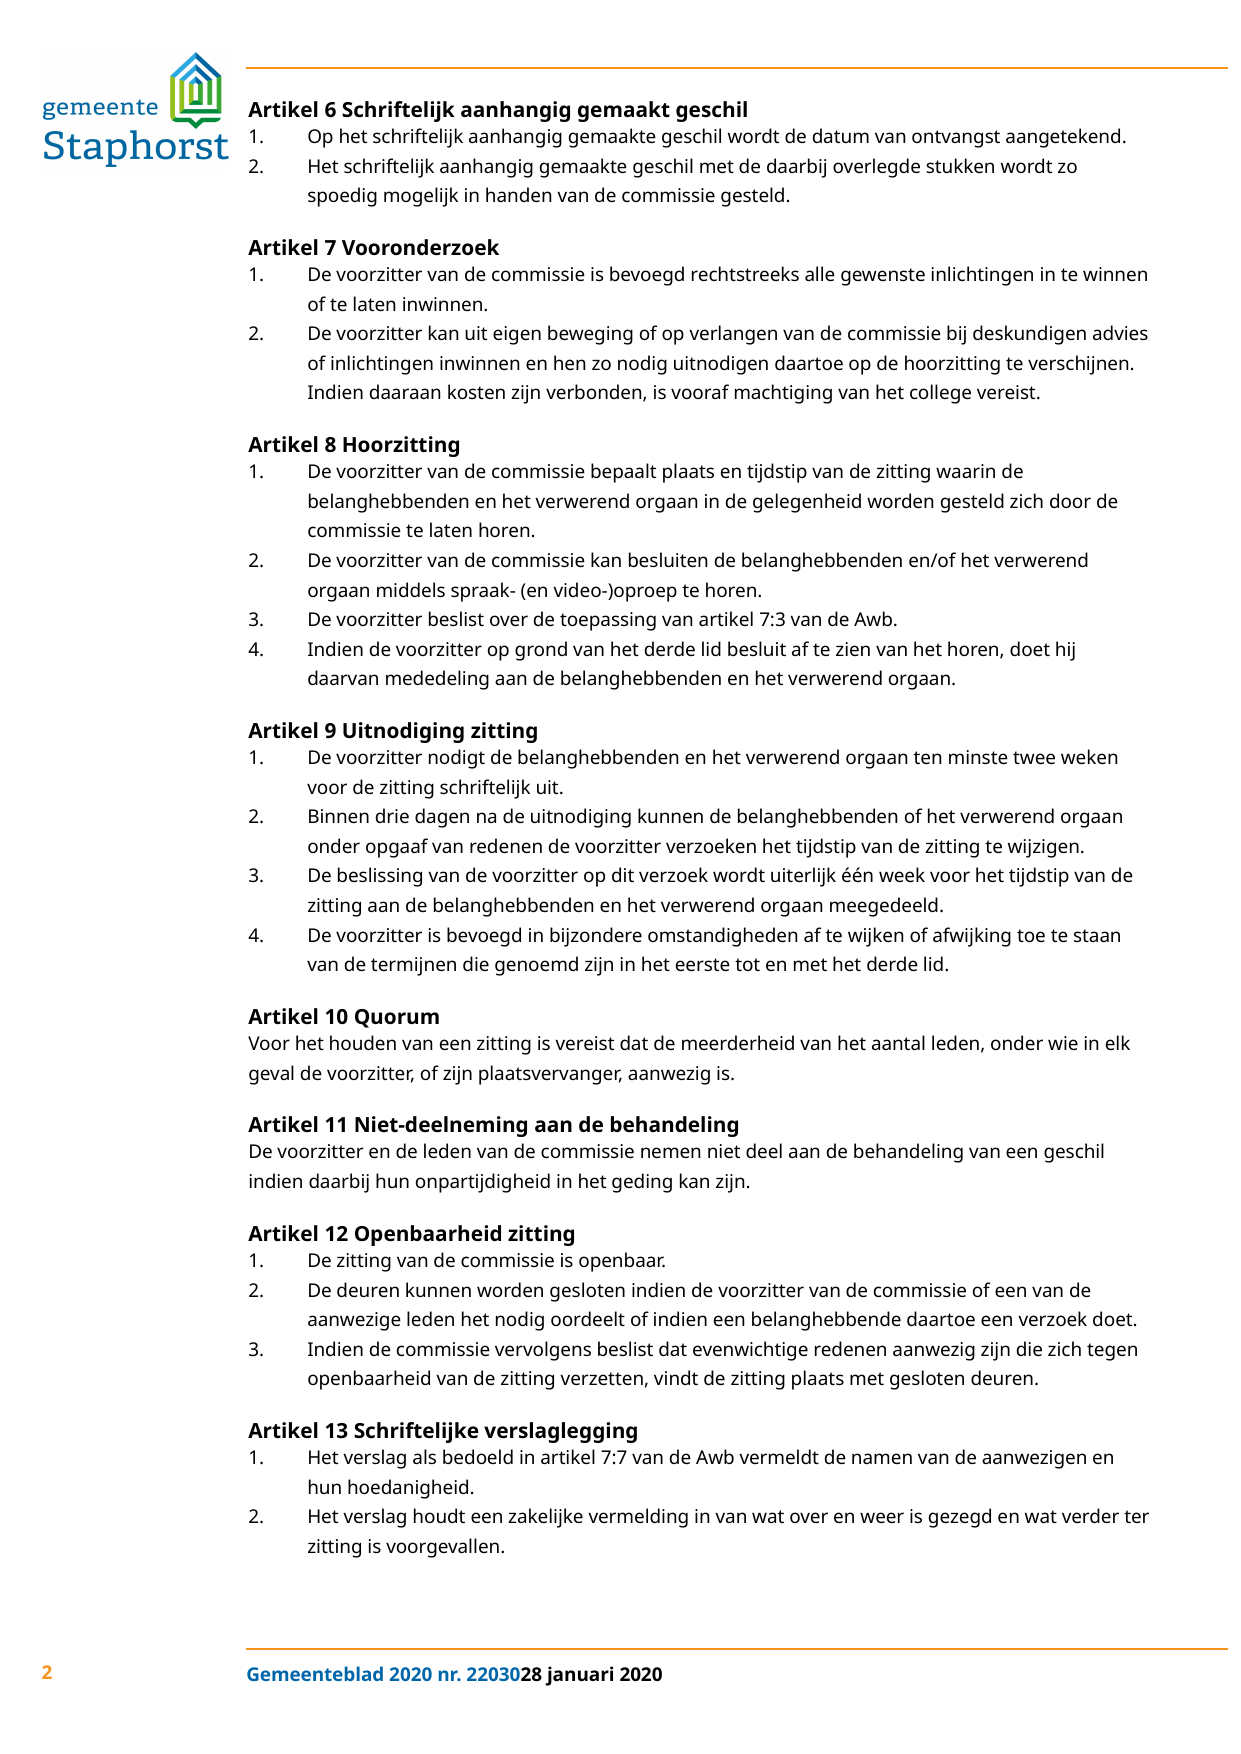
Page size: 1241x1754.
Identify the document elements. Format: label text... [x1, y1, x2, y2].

list De voorzitter van de commissie bepaalt plaats en tijdstip van de zitting waarin de belanghebbenden en het verwerend orgaan in de gelegenheid worden gesteld zich door de commissie te laten horen. [248, 458, 1152, 543]
list De voorzitter nodigt de belanghebbenden en het verwerend orgaan ten minste twee weken voor de zitting schriftelijk uit. [248, 744, 1152, 800]
list De voorzitter is bevoegd in bijzondere omstandigheden af te wijken of afwijking toe te staan van de termijnen die genoemd zijn in het eerste tot en met het derde lid. [248, 922, 1152, 977]
list De voorzitter van de commissie kan besluiten de belanghebbenden en/of het verwerend orgaan middels spraak- (en video-)oproep te horen. [248, 547, 1152, 602]
text De voorzitter en de leden van de commissie nemen niet deel aan de behandeling van een geschil indien daarbij hun onpartijdigheid in het geding kan zijn. [248, 1139, 1152, 1194]
list De voorzitter beslist over de toepassing van artikel 7:3 van de Awb. [248, 606, 1152, 632]
list De deuren kunnen worden gesloten indien de voorzitter van de commissie of een van de aanwezige leden het nodig oordeelt of indien een belanghebbende daartoe een verzoek doet. [248, 1277, 1152, 1332]
list Op het schriftelijk aanhangig gemaakte geschil wordt de datum van ontvangst aangetekend. [248, 123, 1152, 149]
list De voorzitter kan uit eigen beweging of op verlangen van de commissie bij deskundigen advies of inlichtingen inwinnen en hen zo nodig uitnodigen daartoe op de hoorzitting te verschijnen. Indien daaraan kosten zijn verbonden, is vooraf machtiging van het college vereist. [248, 320, 1152, 405]
text Artikel 10 Quorum [248, 1002, 1152, 1030]
text Artikel 13 Schriftelijke verslaglegging [248, 1416, 1152, 1444]
list De zitting van de commissie is openbaar. [248, 1247, 1152, 1273]
list Binnen drie dagen na de uitnodiging kunnen de belanghebbenden of het verwerend orgaan onder opgaaf van redenen de voorzitter verzoeken het tijdstip van de zitting te wijzigen. [248, 803, 1152, 859]
text Artikel 7 Vooronderzoek [248, 233, 1152, 261]
list De voorzitter van de commissie is bevoegd rechtstreeks alle gewenste inlichtingen in te winnen of te laten inwinnen. [248, 261, 1152, 317]
text Artikel 6 Schriftelijk aanhangig gemaakt geschil [248, 95, 1152, 123]
picture [41, 47, 231, 172]
list Indien de commissie vervolgens beslist dat evenwichtige redenen aanwezig zijn die zich tegen openbaarheid van de zitting verzetten, vindt de zitting plaats met gesloten deuren. [248, 1336, 1152, 1391]
list Het verslag houdt een zakelijke vermelding in van wat over en weer is gezegd en wat verder ter zitting is voorgevallen. [248, 1503, 1152, 1559]
text Artikel 8 Hoorzitting [248, 430, 1152, 458]
list De beslissing van de voorzitter op dit verzoek wordt uiterlijk één week voor het tijdstip van de zitting aan de belanghebbenden en het verwerend orgaan meegedeeld. [248, 863, 1152, 918]
list Het schriftelijk aanhangig gemaakte geschil met de daarbij overlegde stukken wordt zo spoedig mogelijk in handen van de commissie gesteld. [248, 153, 1152, 208]
text Voor het houden van een zitting is vereist dat de meerderheid van het aantal leden, onder wie in elk geval de voorzitter, of zijn plaatsvervanger, aanwezig is. [248, 1030, 1152, 1086]
list Het verslag als bedoeld in artikel 7:7 van de Awb vermeldt de namen van de aanwezigen en hun hoedanigheid. [248, 1444, 1152, 1500]
text Artikel 9 Uitnodiging zitting [248, 716, 1152, 744]
text Artikel 11 Niet-deelneming aan de behandeling [248, 1110, 1152, 1139]
list Indien de voorzitter op grond van het derde lid besluit af te zien van het horen, doet hij daarvan mededeling aan de belanghebbenden en het verwerend orgaan. [248, 636, 1152, 691]
text Artikel 12 Openbaarheid zitting [248, 1219, 1152, 1247]
